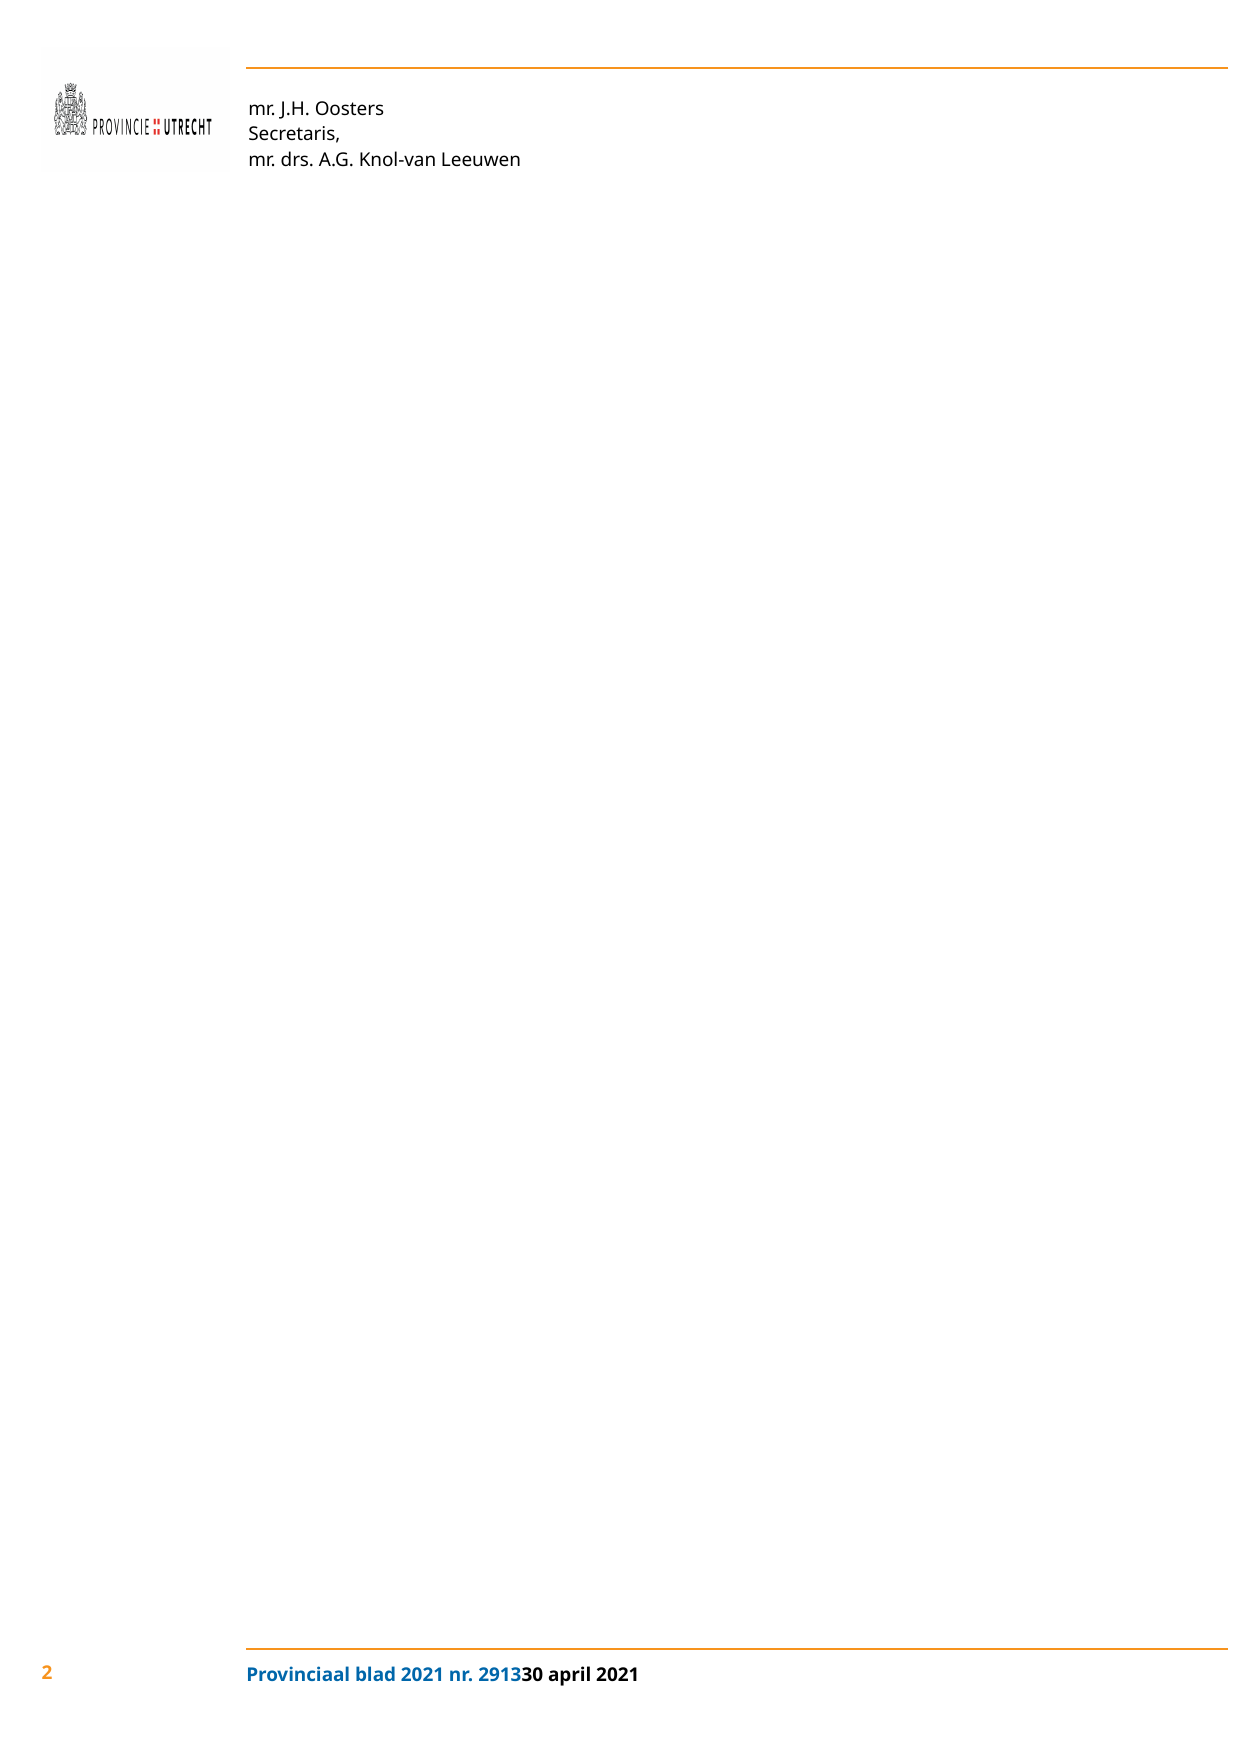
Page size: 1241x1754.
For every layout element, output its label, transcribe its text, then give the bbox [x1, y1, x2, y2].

text mr. drs. A.G. Knol-van Leeuwen [248, 146, 1152, 172]
picture [41, 47, 231, 172]
text mr. J.H. Oosters [248, 95, 1152, 121]
text Secretaris, [248, 121, 1152, 146]
